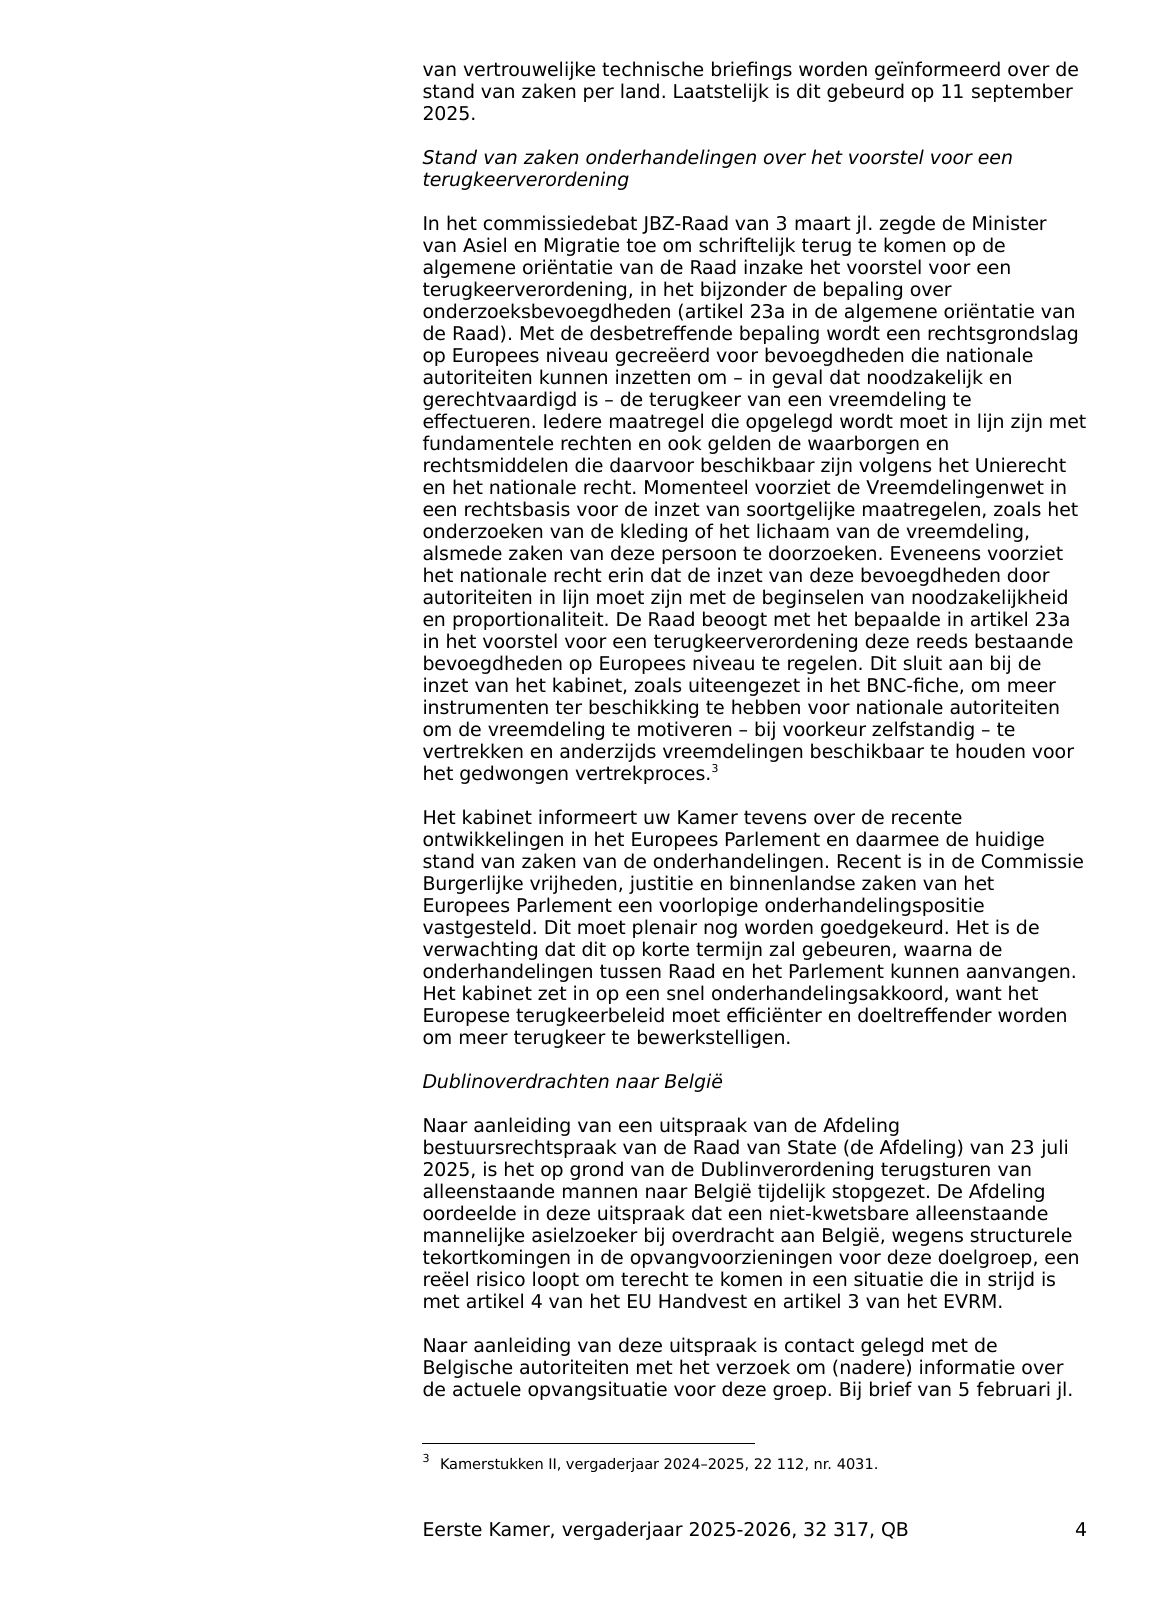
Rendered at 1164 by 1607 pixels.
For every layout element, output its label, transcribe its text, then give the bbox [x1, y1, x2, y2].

text van vertrouwelijke technische briefings worden geïnformeerd over de stand van zaken per land. Laatstelijk is dit gebeurd op 11 september 2025. [422, 59, 1087, 125]
text Naar aanleiding van deze uitspraak is contact gelegd met de Belgische autoriteiten met het verzoek om (nadere) informatie over de actuele opvangsituatie voor deze groep. Bij brief van 5 februari jl. [422, 1335, 1087, 1401]
text Het kabinet informeert uw Kamer tevens over de recente ontwikkelingen in het Europees Parlement en daarmee de huidige stand van zaken van de onderhandelingen. Recent is in de Commissie Burgerlijke vrijheden, justitie en binnenlandse zaken van het Europees Parlement een voorlopige onderhandelingspositie vastgesteld. Dit moet plenair nog worden goedgekeurd. Het is de verwachting dat dit op korte termijn zal gebeuren, waarna de onderhandelingen tussen Raad en het Parlement kunnen aanvangen. Het kabinet zet in op een snel onderhandelingsakkoord, want het Europese terugkeerbeleid moet efficiënter en doeltreffender worden om meer terugkeer te bewerkstelligen. [422, 807, 1087, 1049]
subtitle Stand van zaken onderhandelingen over het voorstel voor een terugkeerverordening [422, 147, 1087, 191]
text Naar aanleiding van een uitspraak van de Afdeling bestuursrechtspraak van de Raad van State (de Afdeling) van 23 juli 2025, is het op grond van de Dublinverordening terugsturen van alleenstaande mannen naar België tijdelijk stopgezet. De Afdeling oordeelde in deze uitspraak dat een niet-kwetsbare alleenstaande mannelijke asielzoeker bij overdracht aan België, wegens structurele tekortkomingen in de opvangvoorzieningen voor deze doelgroep, een reëel risico loopt om terecht te komen in een situatie die in strijd is met artikel 4 van het EU Handvest en artikel 3 van het EVRM. [422, 1115, 1087, 1313]
text In het commissiedebat JBZ-Raad van 3 maart jl. zegde de Minister van Asiel en Migratie toe om schriftelijk terug te komen op de algemene oriëntatie van de Raad inzake het voorstel voor een terugkeerverordening, in het bijzonder de bepaling over onderzoeksbevoegdheden (artikel 23a in de algemene oriëntatie van de Raad). Met de desbetreffende bepaling wordt een rechtsgrondslag op Europees niveau gecreëerd voor bevoegdheden die nationale autoriteiten kunnen inzetten om – in geval dat noodzakelijk en gerechtvaardigd is – de terugkeer van een vreemdeling te effectueren. Iedere maatregel die opgelegd wordt moet in lijn zijn met fundamentele rechten en ook gelden de waarborgen en rechtsmiddelen die daarvoor beschikbaar zijn volgens het Unierecht en het nationale recht. Momenteel voorziet de Vreemdelingenwet in een rechtsbasis voor de inzet van soortgelijke maatregelen, zoals het onderzoeken van de kleding of het lichaam van de vreemdeling, alsmede zaken van deze persoon te doorzoeken. Eveneens voorziet het nationale recht erin dat de inzet van deze bevoegdheden door autoriteiten in lijn moet zijn met de beginselen van noodzakelijkheid en proportionaliteit. De Raad beoogt met het bepaalde in artikel 23a in het voorstel voor een terugkeerverordening deze reeds bestaande bevoegdheden op Europees niveau te regelen. Dit sluit aan bij de inzet van het kabinet, zoals uiteengezet in het BNC-fiche, om meer instrumenten ter beschikking te hebben voor nationale autoriteiten om de vreemdeling te motiveren – bij voorkeur zelfstandig – te vertrekken en anderzijds vreemdelingen beschikbaar te houden voor het gedwongen vertrekproces. [422, 213, 1087, 785]
text Kamerstukken II, vergaderjaar 2024–2025, 22 112, nr. 4031. [422, 1452, 1087, 1474]
subtitle Dublinoverdrachten naar België [422, 1071, 1087, 1093]
